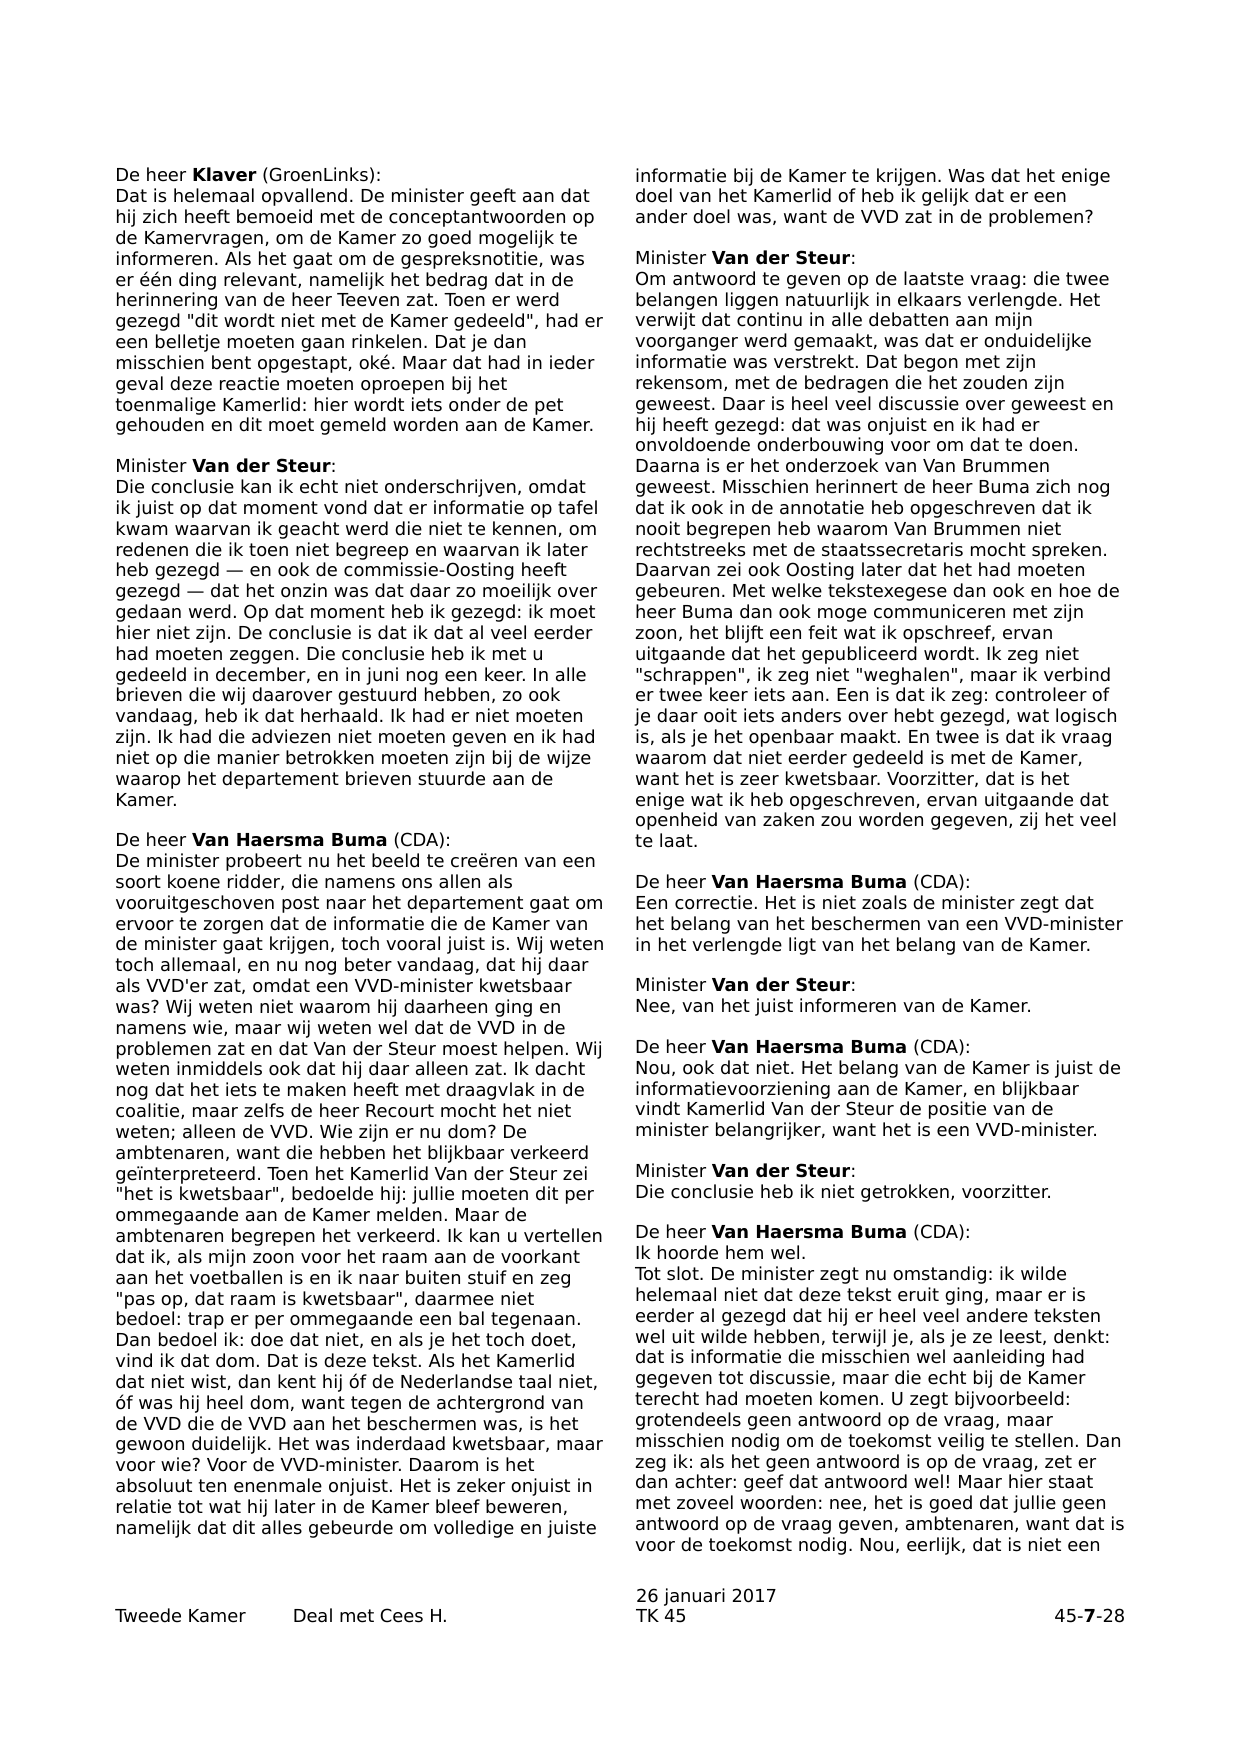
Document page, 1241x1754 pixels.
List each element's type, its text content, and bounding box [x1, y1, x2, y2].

text Tot slot. De minister zegt nu omstandig: ik wilde helemaal niet dat deze tekst eruit ging, maar er is eerder al gezegd dat hij er heel veel andere teksten wel uit wilde hebben, terwijl je, als je ze leest, denkt: dat is informatie die misschien wel aanleiding had gegeven tot discussie, maar die echt bij de Kamer terecht had moeten komen. U zegt bijvoorbeeld: grotendeels geen antwoord op de vraag, maar misschien nodig om de toekomst veilig te stellen. Dan zeg ik: als het geen antwoord is op de vraag, zet er dan achter: geef dat antwoord wel! Maar hier staat met zoveel woorden: nee, het is goed dat jullie geen antwoord op de vraag geven, ambtenaren, want dat is voor de toekomst nodig. Nou, eerlijk, dat is niet een [635, 1264, 1125, 1556]
text Nee, van het juist informeren van de Kamer. [635, 996, 1125, 1017]
text Minister Van der Steur: [635, 975, 1125, 996]
text De minister probeert nu het beeld te creëren van een soort koene ridder, die namens ons allen als vooruitgeschoven post naar het departement gaat om ervoor te zorgen dat de informatie die de Kamer van de minister gaat krijgen, toch vooral juist is. Wij weten toch allemaal, en nu nog beter vandaag, dat hij daar als VVD'er zat, omdat een VVD-minister kwetsbaar was? Wij weten niet waarom hij daarheen ging en namens wie, maar wij weten wel dat de VVD in de problemen zat en dat Van der Steur moest helpen. Wij weten inmiddels ook dat hij daar alleen zat. Ik dacht nog dat het iets te maken heeft met draagvlak in de coalitie, maar zelfs de heer Recourt mocht het niet weten; alleen de VVD. Wie zijn er nu dom? De ambtenaren, want die hebben het blijkbaar verkeerd geïnterpreteerd. Toen het Kamerlid Van der Steur zei "het is kwetsbaar", bedoelde hij: jullie moeten dit per ommegaande aan de Kamer melden. Maar de ambtenaren begrepen het verkeerd. Ik kan u vertellen dat ik, als mijn zoon voor het raam aan de voorkant aan het voetballen is en ik naar buiten stuif en zeg "pas op, dat raam is kwetsbaar", daarmee niet bedoel: trap er per ommegaande een bal tegenaan. Dan bedoel ik: doe dat niet, en als je het toch doet, vind ik dat dom. Dat is deze tekst. Als het Kamerlid dat niet wist, dan kent hij óf de Nederlandse taal niet, óf was hij heel dom, want tegen de achtergrond van de VVD die de VVD aan het beschermen was, is het gewoon duidelijk. Het was inderdaad kwetsbaar, maar voor wie? Voor de VVD-minister. Daarom is het absoluut ten enenmale onjuist. Het is zeker onjuist in relatie tot wat hij later in de Kamer bleef beweren, namelijk dat dit alles gebeurde om volledige en juiste [115, 851, 605, 1538]
text De heer Klaver (GroenLinks): [115, 165, 605, 186]
text De heer Van Haersma Buma (CDA): [635, 1222, 1125, 1243]
text De heer Van Haersma Buma (CDA): [635, 872, 1125, 893]
text informatie bij de Kamer te krijgen. Was dat het enige doel van het Kamerlid of heb ik gelijk dat er een ander doel was, want de VVD zat in de problemen? [635, 165, 1125, 228]
text Ik hoorde hem wel. [635, 1243, 1125, 1264]
text Dat is helemaal opvallend. De minister geeft aan dat hij zich heeft bemoeid met de conceptantwoorden op de Kamervragen, om de Kamer zo goed mogelijk te informeren. Als het gaat om de gespreksnotitie, was er één ding relevant, namelijk het bedrag dat in de herinnering van de heer Teeven zat. Toen er werd gezegd "dit wordt niet met de Kamer gedeeld", had er een belletje moeten gaan rinkelen. Dat je dan misschien bent opgestapt, oké. Maar dat had in ieder geval deze reactie moeten oproepen bij het toenmalige Kamerlid: hier wordt iets onder de pet gehouden en dit moet gemeld worden aan de Kamer. [115, 186, 605, 436]
text Minister Van der Steur: [115, 456, 605, 477]
text Die conclusie heb ik niet getrokken, voorzitter. [635, 1181, 1125, 1202]
text Minister Van der Steur: [635, 1161, 1125, 1181]
text De heer Van Haersma Buma (CDA): [115, 830, 605, 851]
text De heer Van Haersma Buma (CDA): [635, 1037, 1125, 1057]
text Om antwoord te geven op de laatste vraag: die twee belangen liggen natuurlijk in elkaars verlengde. Het verwijt dat continu in alle debatten aan mijn voorganger werd gemaakt, was dat er onduidelijke informatie was verstrekt. Dat begon met zijn rekensom, met de bedragen die het zouden zijn geweest. Daar is heel veel discussie over geweest en hij heeft gezegd: dat was onjuist en ik had er onvoldoende onderbouwing voor om dat te doen. Daarna is er het onderzoek van Van Brummen geweest. Misschien herinnert de heer Buma zich nog dat ik ook in de annotatie heb opgeschreven dat ik nooit begrepen heb waarom Van Brummen niet rechtstreeks met de staatssecretaris mocht spreken. Daarvan zei ook Oosting later dat het had moeten gebeuren. Met welke tekstexegese dan ook en hoe de heer Buma dan ook moge communiceren met zijn zoon, het blijft een feit wat ik opschreef, ervan uitgaande dat het gepubliceerd wordt. Ik zeg niet "schrappen", ik zeg niet "weghalen", maar ik verbind er twee keer iets aan. Een is dat ik zeg: controleer of je daar ooit iets anders over hebt gezegd, wat logisch is, als je het openbaar maakt. En twee is dat ik vraag waarom dat niet eerder gedeeld is met de Kamer, want het is zeer kwetsbaar. Voorzitter, dat is het enige wat ik heb opgeschreven, ervan uitgaande dat openheid van zaken zou worden gegeven, zij het veel te laat. [635, 268, 1125, 852]
text Minister Van der Steur: [635, 248, 1125, 268]
text Een correctie. Het is niet zoals de minister zegt dat het belang van het beschermen van een VVD-minister in het verlengde ligt van het belang van de Kamer. [635, 893, 1125, 955]
text Die conclusie kan ik echt niet onderschrijven, omdat ik juist op dat moment vond dat er informatie op tafel kwam waarvan ik geacht werd die niet te kennen, om redenen die ik toen niet begreep en waarvan ik later heb gezegd — en ook de commissie-Oosting heeft gezegd — dat het onzin was dat daar zo moeilijk over gedaan werd. Op dat moment heb ik gezegd: ik moet hier niet zijn. De conclusie is dat ik dat al veel eerder had moeten zeggen. Die conclusie heb ik met u gedeeld in december, en in juni nog een keer. In alle brieven die wij daarover gestuurd hebben, zo ook vandaag, heb ik dat herhaald. Ik had er niet moeten zijn. Ik had die adviezen niet moeten geven en ik had niet op die manier betrokken moeten zijn bij de wijze waarop het departement brieven stuurde aan de Kamer. [115, 477, 605, 810]
text Nou, ook dat niet. Het belang van de Kamer is juist de informatievoorziening aan de Kamer, en blijkbaar vindt Kamerlid Van der Steur de positie van de minister belangrijker, want het is een VVD-minister. [635, 1057, 1125, 1141]
